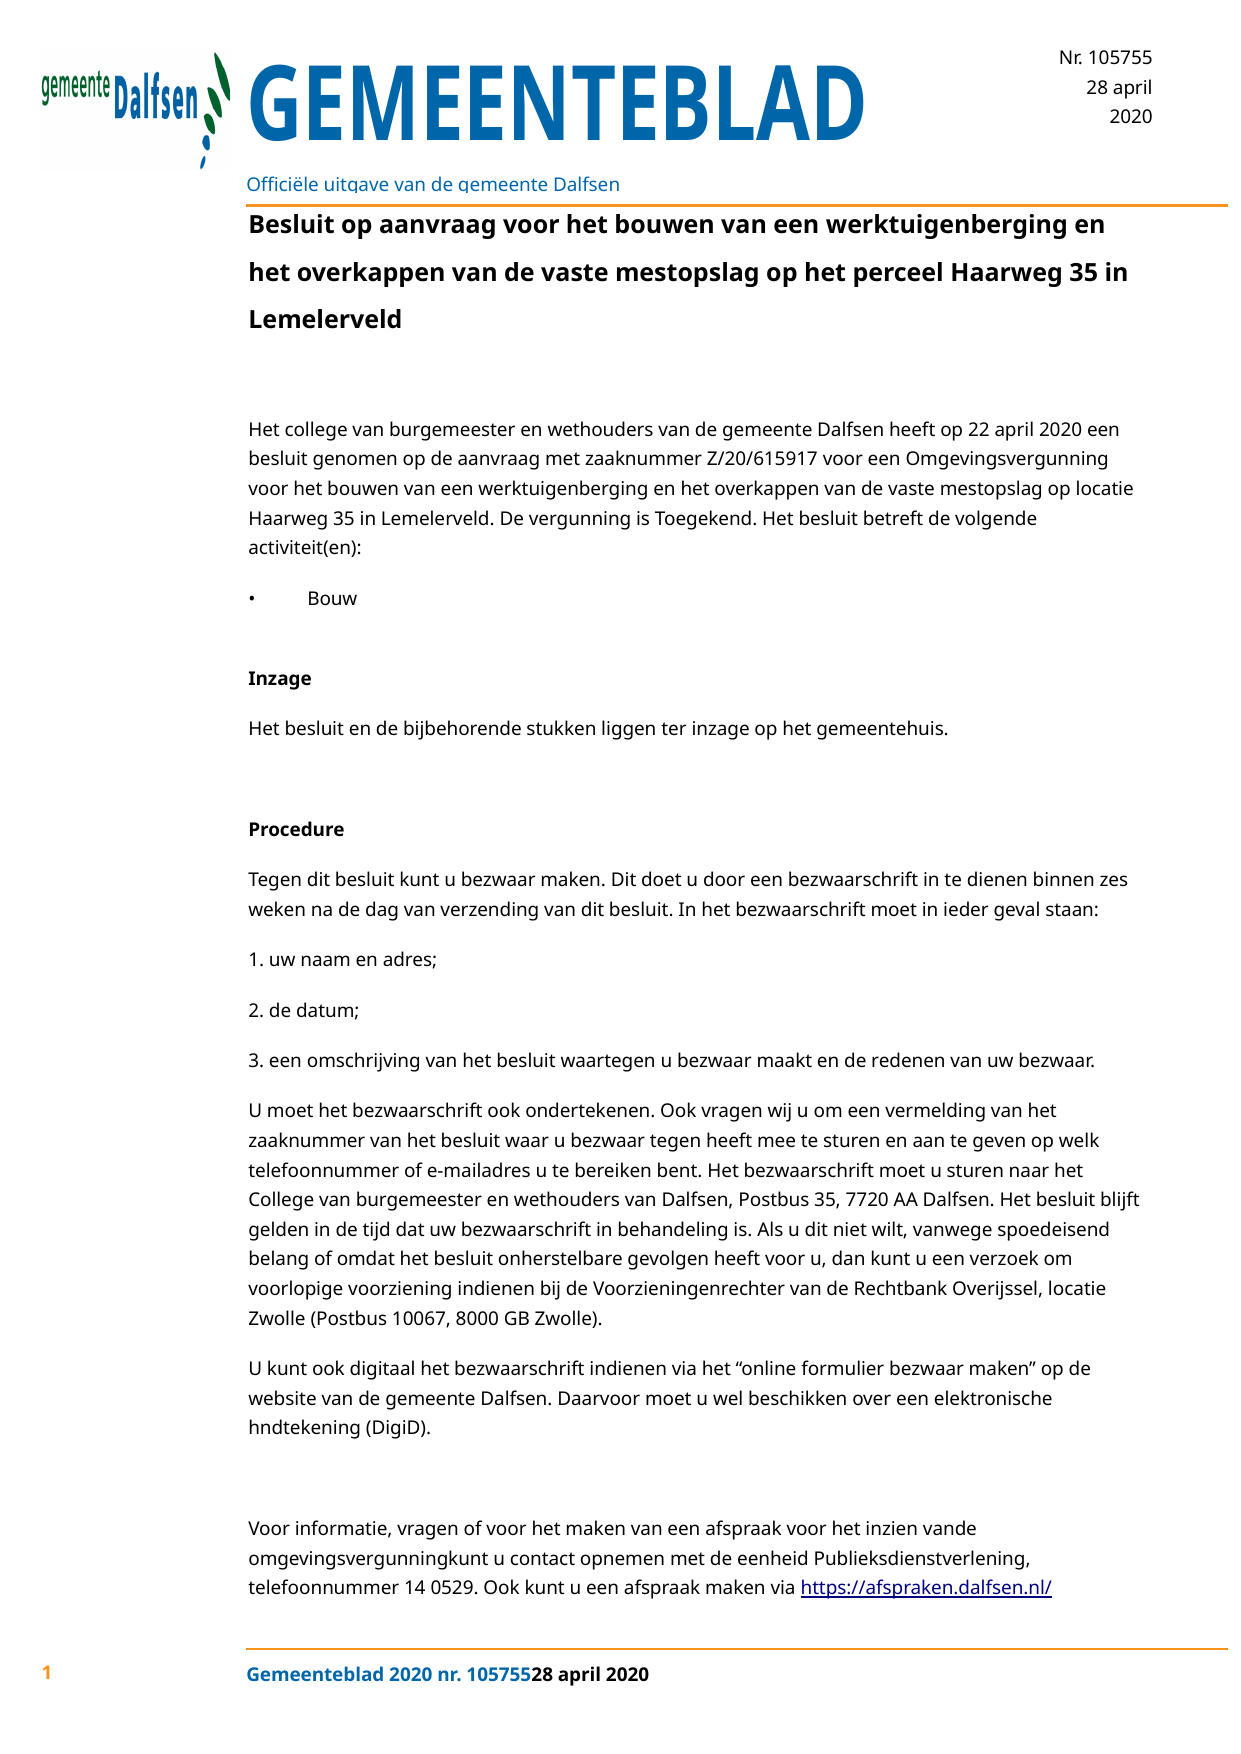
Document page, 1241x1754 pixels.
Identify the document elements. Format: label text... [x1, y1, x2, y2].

text Procedure [248, 816, 1152, 842]
text Besluit op aanvraag voor het bouwen van een werktuigenberging en het overkappen van de vaste mestopslag op het perceel Haarweg 35 in Lemelerveld [248, 207, 1152, 336]
text Tegen dit besluit kunt u bezwaar maken. Dit doet u door een bezwaarschrift in te dienen binnen zes weken na de dag van verzending van dit besluit. In het bezwaarschrift moet in ieder geval staan: [248, 866, 1152, 922]
text 1. uw naam en adres; [248, 946, 1152, 972]
text Voor informatie, vragen of voor het maken van een afspraak voor het inzien vande omgevingsvergunningkunt u contact opnemen met de eenheid Publieksdienstverlening, telefoonnummer 14 0529. Ook kunt u een afspraak maken via https://afspraken.dalfsen.nl/ [248, 1515, 1152, 1600]
picture [41, 47, 231, 172]
text U kunt ook digitaal het bezwaarschrift indienen via het “online formulier bezwaar maken” op de website van de gemeente Dalfsen. Daarvoor moet u wel beschikken over een elektronische hndtekening (DigiD). [248, 1355, 1152, 1440]
text 3. een omschrijving van het besluit waartegen u bezwaar maakt en de redenen van uw bezwaar. [248, 1047, 1152, 1073]
text Het college van burgemeester en wethouders van de gemeente Dalfsen heeft op 22 april 2020 een besluit genomen op de aanvraag met zaaknummer Z/20/615917 voor een Omgevingsvergunning voor het bouwen van een werktuigenberging en het overkappen van de vaste mestopslag op locatie Haarweg 35 in Lemelerveld. De vergunning is Toegekend. Het besluit betreft de volgende activiteit(en): [248, 416, 1152, 560]
text U moet het bezwaarschrift ook ondertekenen. Ook vragen wij u om een vermelding van het zaaknummer van het besluit waar u bezwaar tegen heeft mee te sturen en aan te geven op welk telefoonnummer of e-mailadres u te bereiken bent. Het bezwaarschrift moet u sturen naar het College van burgemeester en wethouders van Dalfsen, Postbus 35, 7720 AA Dalfsen. Het besluit blijft gelden in de tijd dat uw bezwaarschrift in behandeling is. Als u dit niet wilt, vanwege spoedeisend belang of omdat het besluit onherstelbare gevolgen heeft voor u, dan kunt u een verzoek om voorlopige voorziening indienen bij de Voorzieningenrechter van de Rechtbank Overijssel, locatie Zwolle (Postbus 10067, 8000 GB Zwolle). [248, 1098, 1152, 1330]
text Inzage [248, 665, 1152, 690]
list Bouw [248, 585, 1152, 610]
text Het besluit en de bijbehorende stukken liggen ter inzage op het gemeentehuis. [248, 715, 1152, 741]
text 2. de datum; [248, 997, 1152, 1022]
